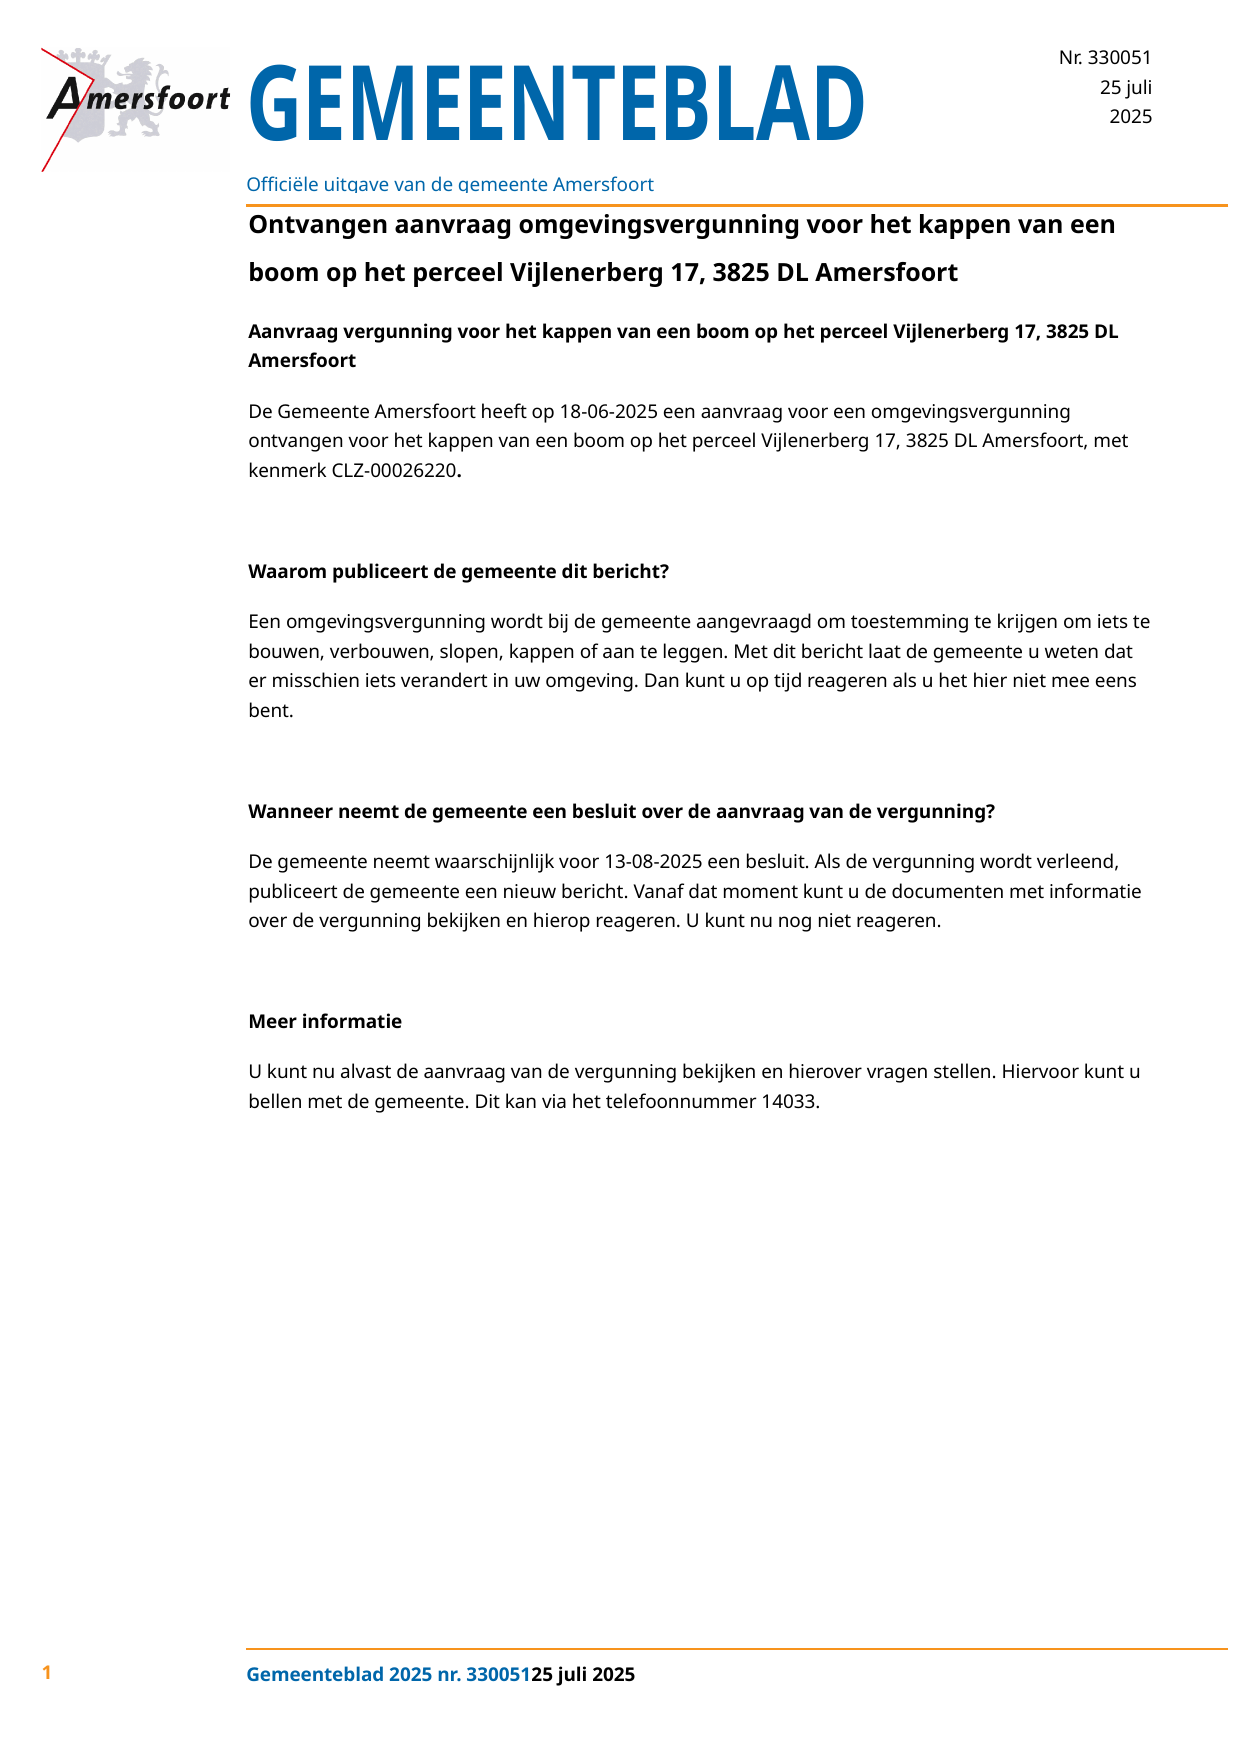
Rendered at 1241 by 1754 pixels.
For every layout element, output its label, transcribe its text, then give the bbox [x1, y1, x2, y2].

text Waarom publiceert de gemeente dit bericht? [248, 558, 1152, 584]
text Wanneer neemt de gemeente een besluit over de aanvraag van de vergunning? [248, 798, 1152, 824]
text Een omgevingsvergunning wordt bij de gemeente aangevraagd om toestemming te krijgen om iets te bouwen, verbouwen, slopen, kappen of aan te leggen. Met dit bericht laat de gemeente u weten dat er misschien iets verandert in uw omgeving. Dan kunt u op tijd reageren als u het hier niet mee eens bent. [248, 608, 1152, 723]
text De Gemeente Amersfoort heeft op 18-06-2025 een aanvraag voor een omgevingsvergunning ontvangen voor het kappen van een boom op het perceel Vijlenerberg 17, 3825 DL Amersfoort, met kenmerk CLZ-00026220. [248, 398, 1152, 483]
text De gemeente neemt waarschijnlijk voor 13-08-2025 een besluit. Als de vergunning wordt verleend, publiceert de gemeente een nieuw bericht. Vanaf dat moment kunt u de documenten met informatie over de vergunning bekijken en hierop reageren. U kunt nu nog niet reageren. [248, 848, 1152, 933]
text Aanvraag vergunning voor het kappen van een boom op het perceel Vijlenerberg 17, 3825 DL Amersfoort [248, 318, 1152, 373]
text Ontvangen aanvraag omgevingsvergunning voor het kappen van een boom op het perceel Vijlenerberg 17, 3825 DL Amersfoort [248, 207, 1152, 288]
text U kunt nu alvast de aanvraag van de vergunning bekijken en hierover vragen stellen. Hiervoor kunt u bellen met de gemeente. Dit kan via het telefoonnummer 14033. [248, 1059, 1152, 1114]
text Meer informatie [248, 1008, 1152, 1034]
picture [41, 47, 231, 172]
